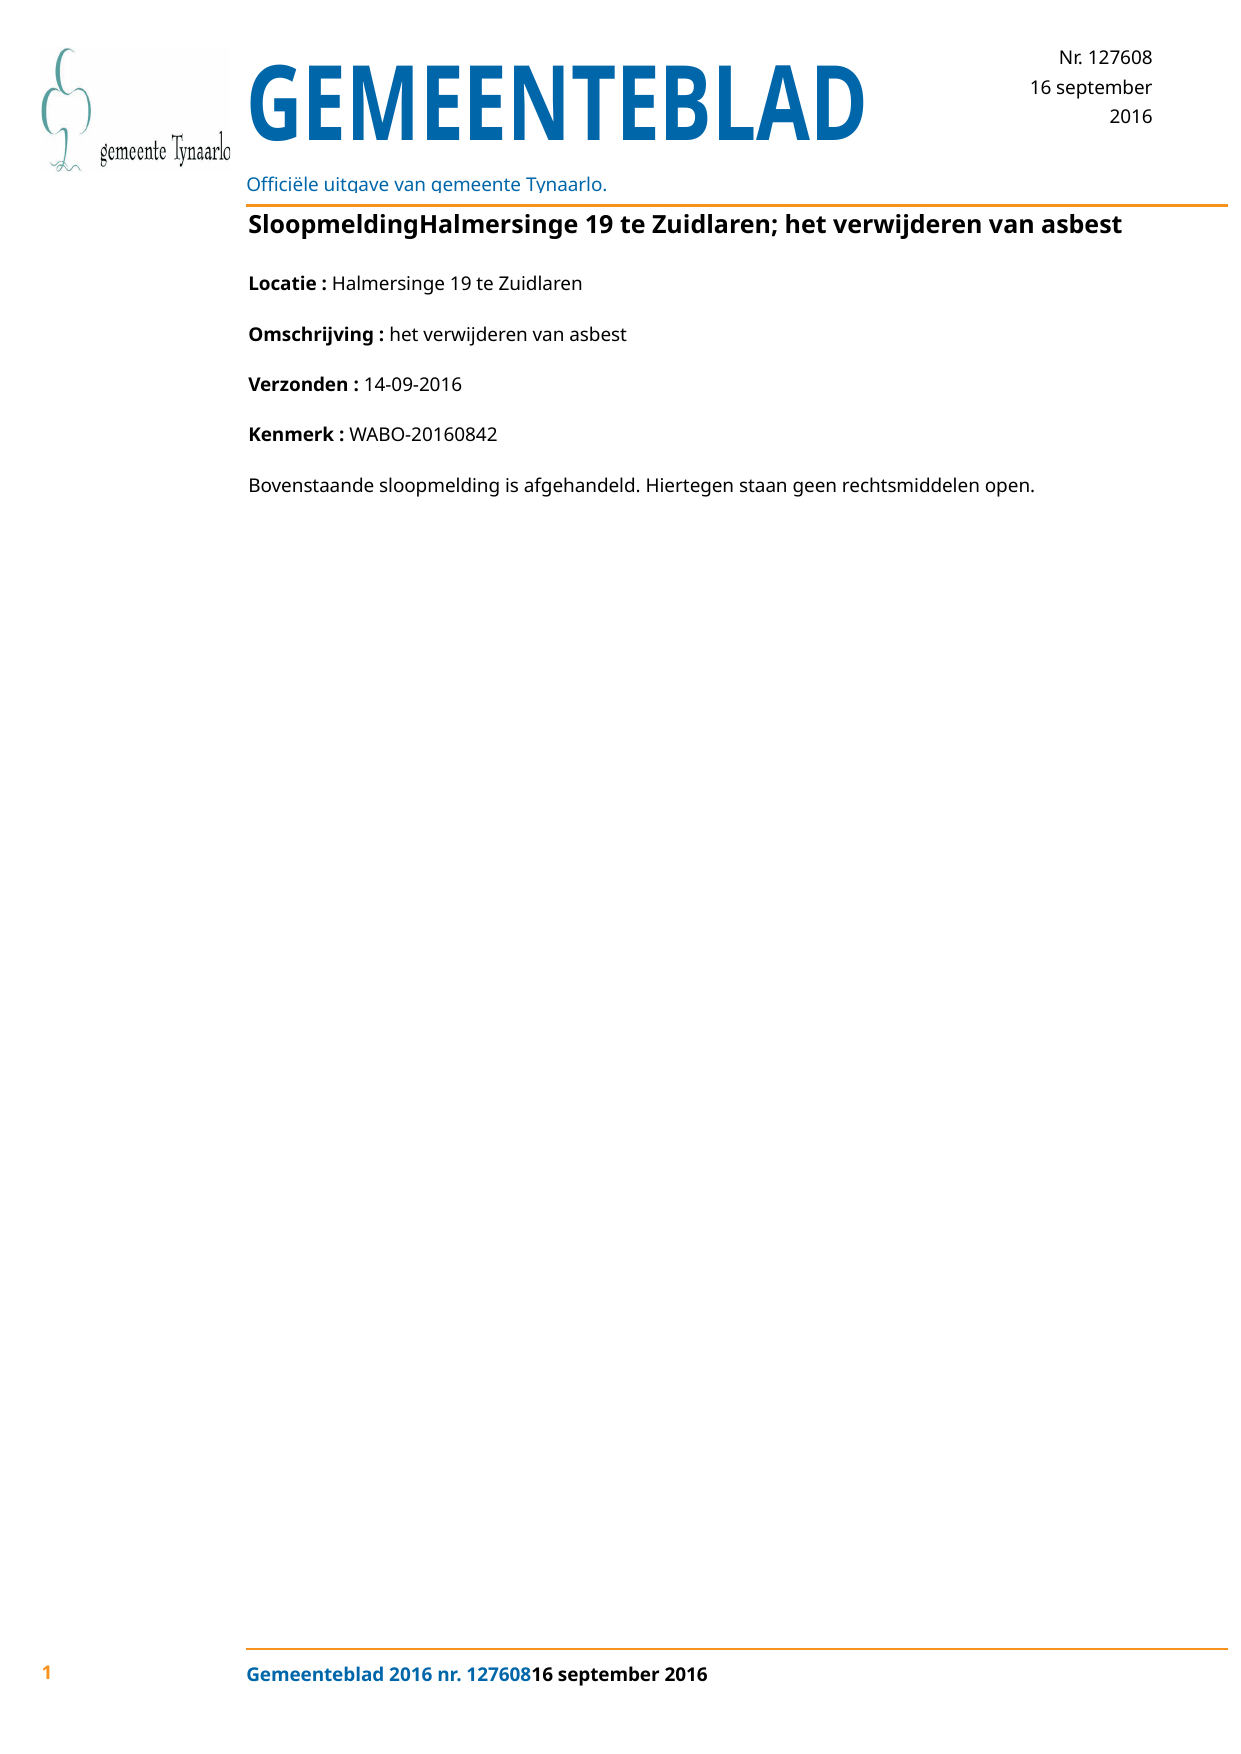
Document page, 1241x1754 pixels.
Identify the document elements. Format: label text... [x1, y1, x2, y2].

text Kenmerk : WABO-20160842 [248, 422, 1152, 447]
text Bovenstaande sloopmelding is afgehandeld. Hiertegen staan geen rechtsmiddelen open. [248, 472, 1152, 498]
text Verzonden : 14-09-2016 [248, 371, 1152, 397]
text Omschrijving : het verwijderen van asbest [248, 321, 1152, 346]
text SloopmeldingHalmersinge 19 te Zuidlaren; het verwijderen van asbest [248, 207, 1152, 241]
text Locatie : Halmersinge 19 te Zuidlaren [248, 270, 1152, 296]
picture [41, 47, 231, 172]
